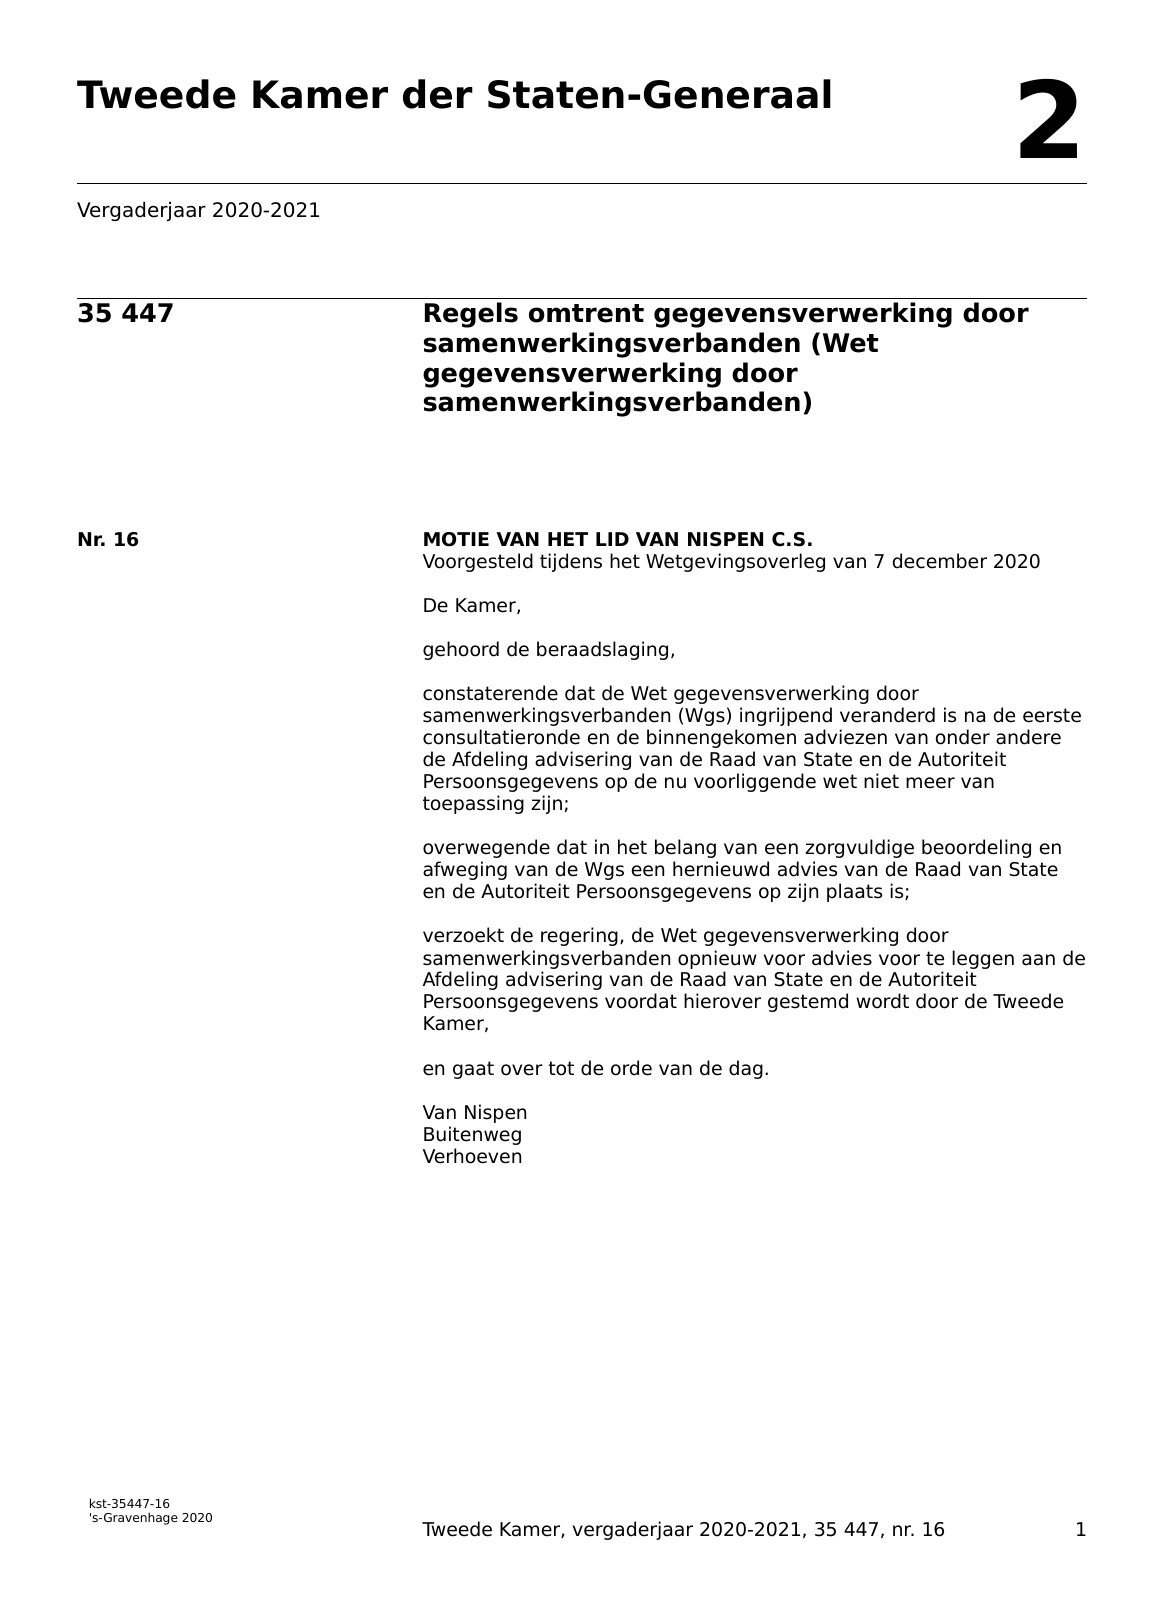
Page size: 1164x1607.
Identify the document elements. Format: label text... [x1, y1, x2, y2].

subtitle Nr. 16 MOTIE VAN HET LID VAN NISPEN C.S. [77, 529, 1087, 551]
table_cell Vergaderjaar 2020-2021 [77, 184, 1087, 298]
subtitle 35 447 Regels omtrent gegevensverwerking door samenwerkingsverbanden (Wet gegevensverwerking door samenwerkingsverbanden) [77, 299, 1087, 418]
text verzoekt de regering, de Wet gegevensverwerking door samenwerkingsverbanden opnieuw voor advies voor te leggen aan de Afdeling advisering van de Raad van State en de Autoriteit Persoonsgegevens voordat hierover gestemd wordt door de Tweede Kamer, [422, 925, 1087, 1035]
text kst-35447-16 [88, 1497, 323, 1511]
text Voorgesteld tijdens het Wetgevingsoverleg van 7 december 2020 [422, 551, 1087, 573]
text Buitenweg [422, 1124, 1087, 1146]
text overwegende dat in het belang van een zorgvuldige beoordeling en afweging van de Wgs een hernieuwd advies van de Raad van State en de Autoriteit Persoonsgegevens op zijn plaats is; [422, 837, 1087, 903]
table_header 2 [886, 59, 1087, 183]
text constaterende dat de Wet gegevensverwerking door samenwerkingsverbanden (Wgs) ingrijpend veranderd is na de eerste consultatieronde en de binnengekomen adviezen van onder andere de Afdeling advisering van de Raad van State en de Autoriteit Persoonsgegevens op de nu voorliggende wet niet meer van toepassing zijn; [422, 683, 1087, 815]
text De Kamer, [422, 595, 1087, 617]
text 's-Gravenhage 2020 [88, 1511, 323, 1525]
text gehoord de beraadslaging, [422, 639, 1087, 661]
text en gaat over tot de orde van de dag. [422, 1057, 1087, 1079]
table_header Tweede Kamer der Staten-Generaal [77, 59, 886, 183]
text Verhoeven [422, 1146, 1087, 1168]
text Van Nispen [422, 1102, 1087, 1124]
